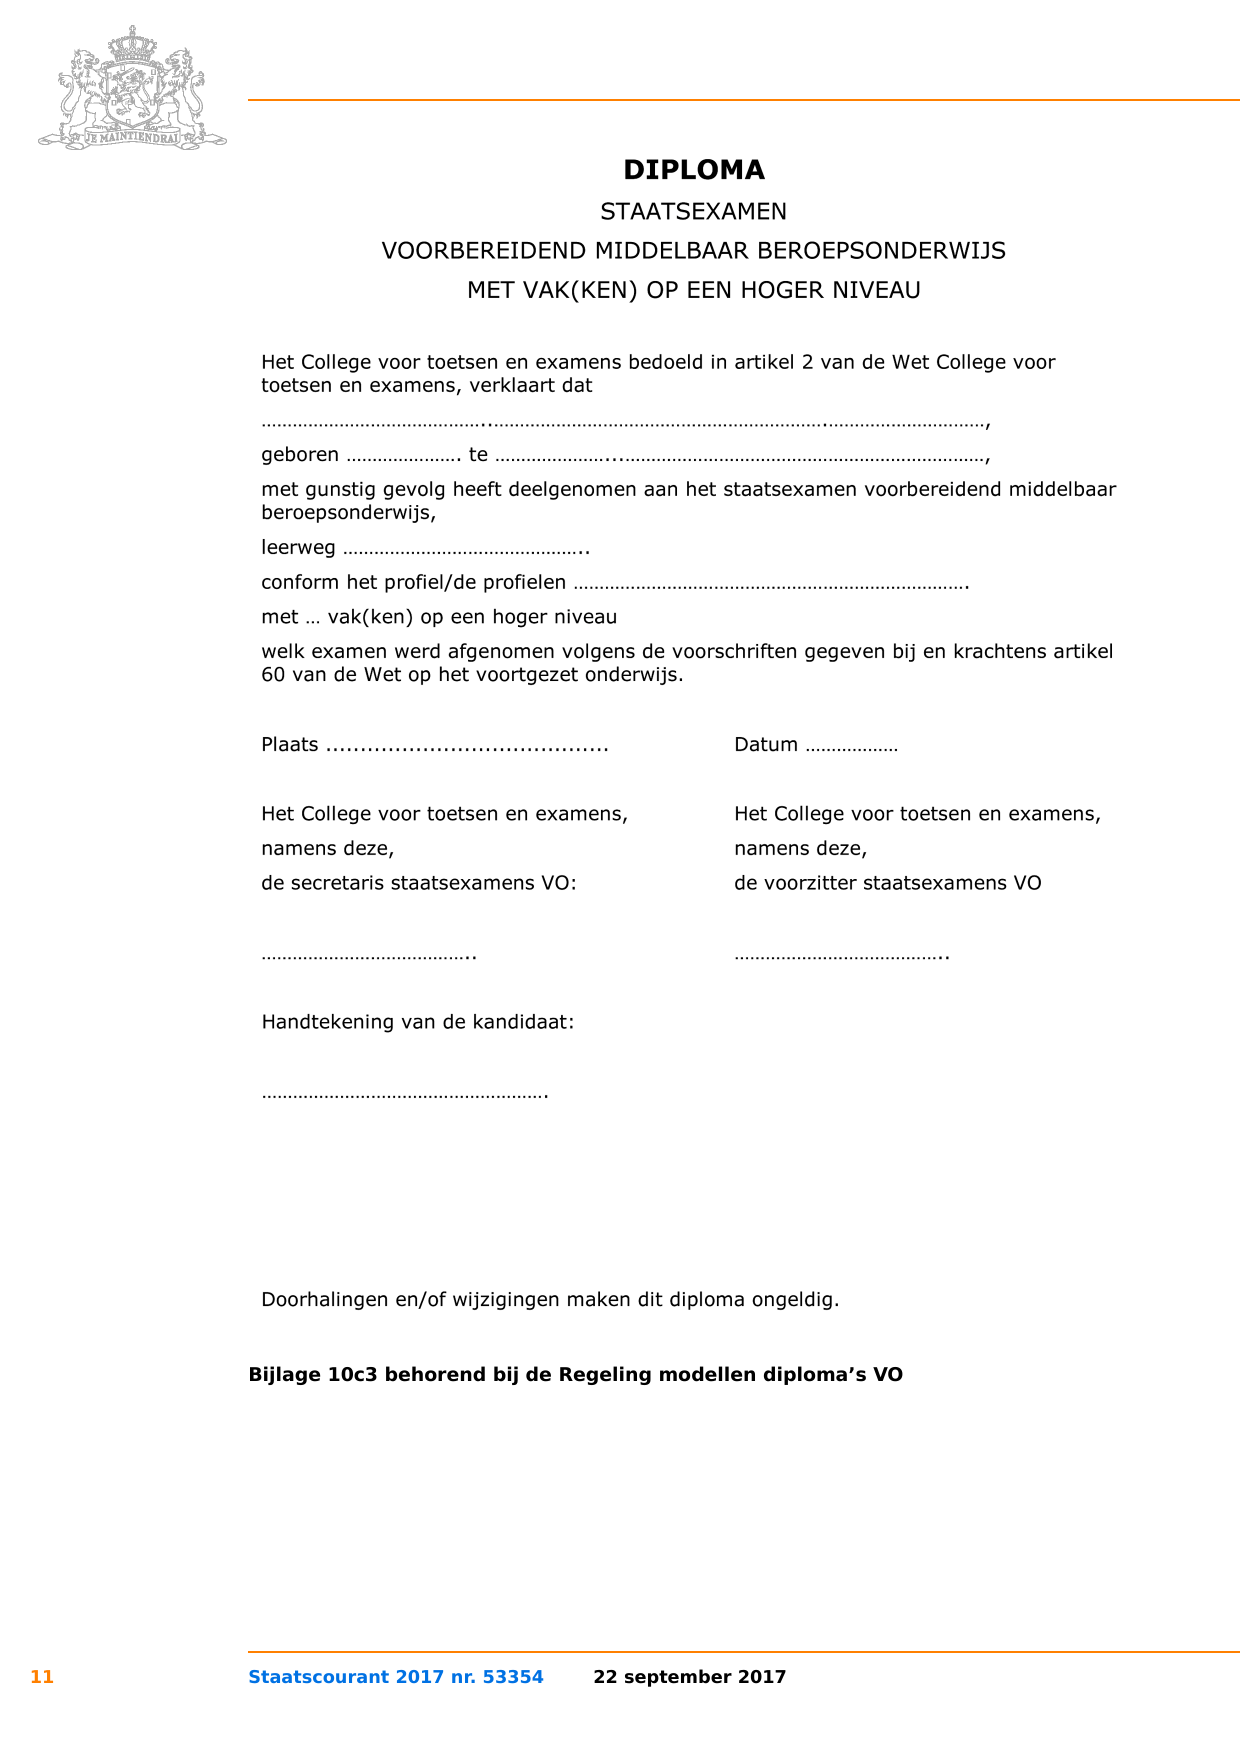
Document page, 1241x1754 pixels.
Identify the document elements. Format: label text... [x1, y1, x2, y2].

subtitle Bijlage 10c3 behorend bij de Regeling modellen diploma’s VO [248, 1364, 1163, 1386]
picture [248, 155, 1134, 1313]
picture [38, 25, 227, 150]
